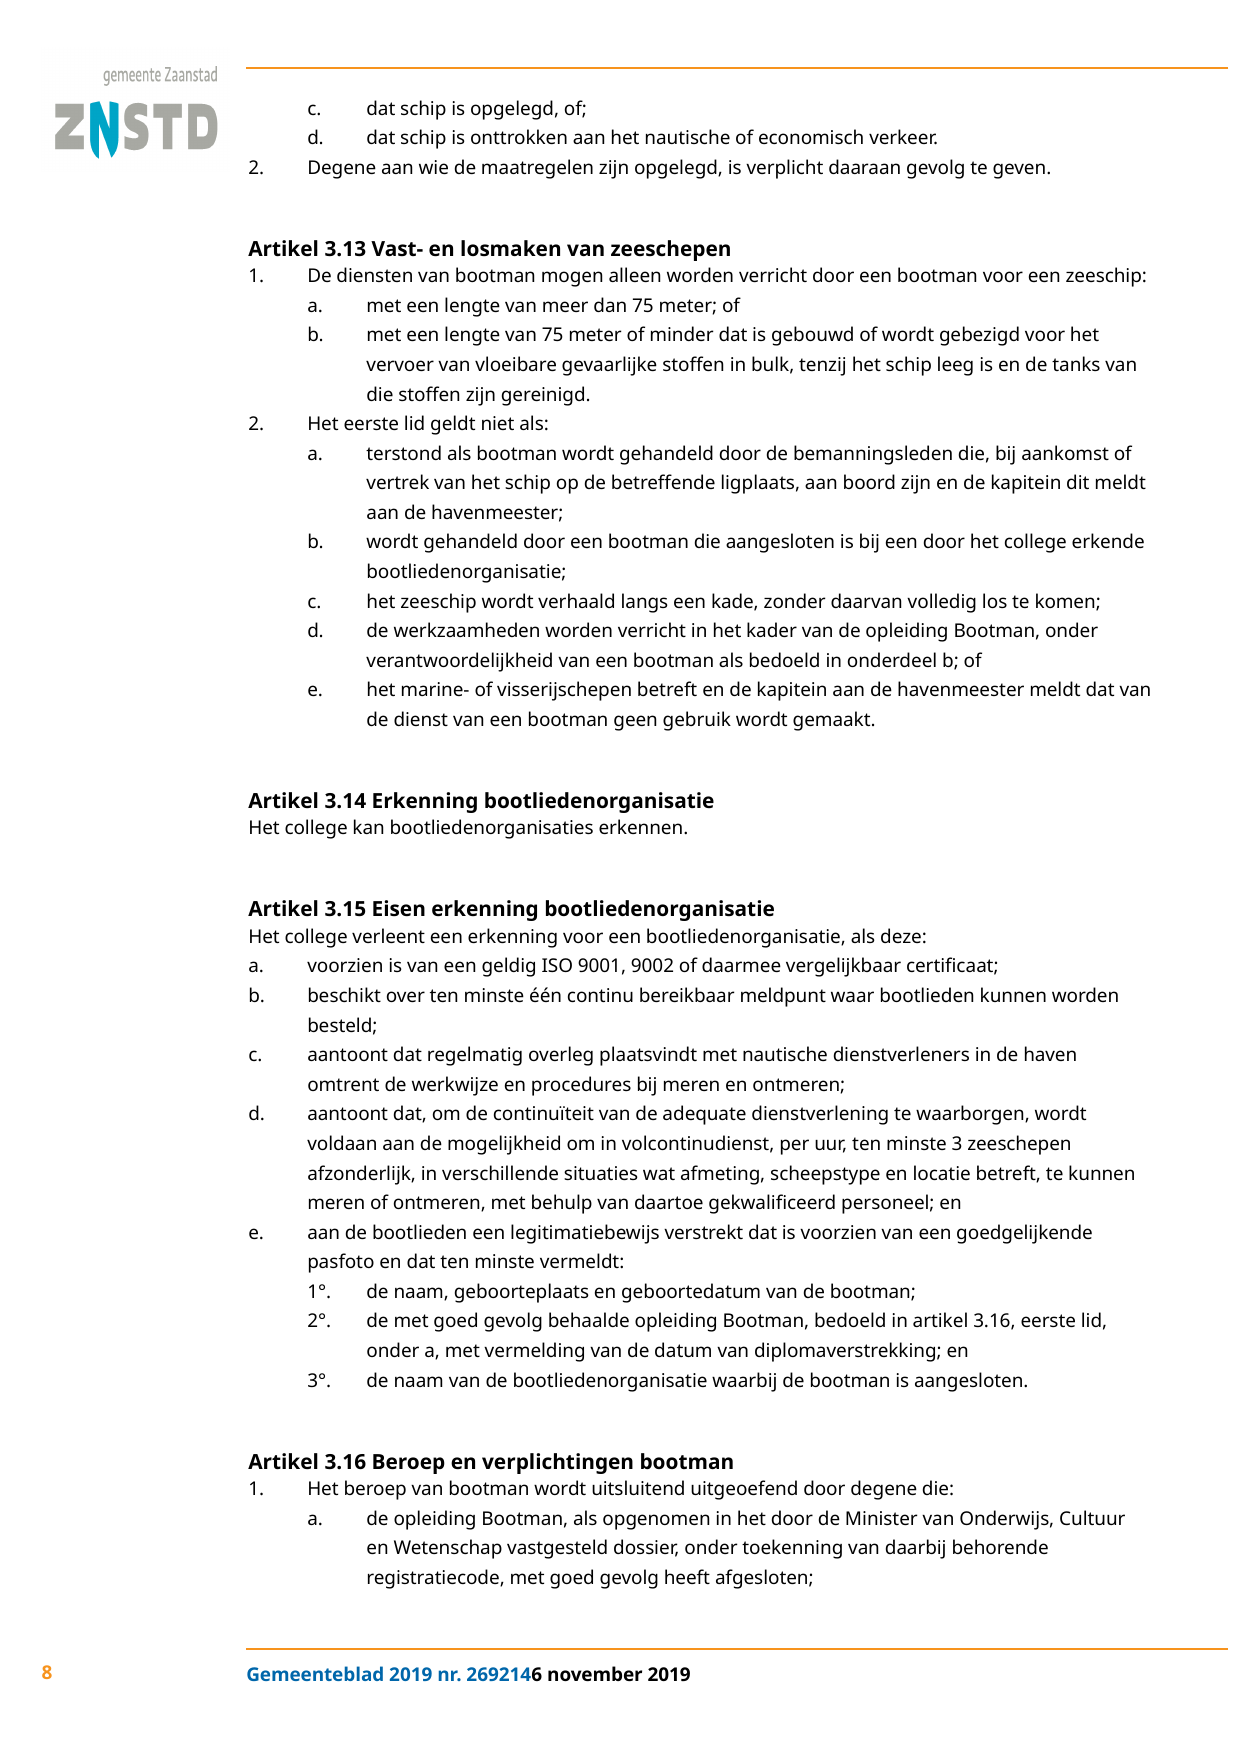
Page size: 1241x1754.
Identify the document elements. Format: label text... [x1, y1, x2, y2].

list wordt gehandeld door een bootman die aangesloten is bij een door het college erkende bootliedenorganisatie; [307, 529, 1152, 584]
list de opleiding Bootman, als opgenomen in het door de Minister van Onderwijs, Cultuur en Wetenschap vastgesteld dossier, onder toekenning van daarbij behorende registratiecode, met goed gevolg heeft afgesloten; [307, 1505, 1152, 1590]
list het marine- of visserijschepen betreft en de kapitein aan de havenmeester meldt dat van de dienst van een bootman geen gebruik wordt gemaakt. [307, 677, 1152, 732]
text Artikel 3.14 Erkenning bootliedenorganisatie [248, 786, 1152, 814]
list terstond als bootman wordt gehandeld door de bemanningsleden die, bij aankomst of vertrek van het schip op de betreffende ligplaats, aan boord zijn en de kapitein dit meldt aan de havenmeester; [307, 440, 1152, 525]
list voorzien is van een geldig ISO 9001, 9002 of daarmee vergelijkbaar certificaat; [248, 953, 1152, 978]
list beschikt over ten minste één continu bereikbaar meldpunt waar bootlieden kunnen worden besteld; [248, 982, 1152, 1037]
list Het beroep van bootman wordt uitsluitend uitgeoefend door degene die: [248, 1475, 1152, 1501]
list De diensten van bootman mogen alleen worden verricht door een bootman voor een zeeschip: [248, 262, 1152, 288]
text Artikel 3.16 Beroep en verplichtingen bootman [248, 1447, 1152, 1475]
list de werkzaamheden worden verricht in het kader van de opleiding Bootman, onder verantwoordelijkheid van een bootman als bedoeld in onderdeel b; of [307, 617, 1152, 673]
text Artikel 3.15 Eisen erkenning bootliedenorganisatie [248, 894, 1152, 923]
list Degene aan wie de maatregelen zijn opgelegd, is verplicht daaraan gevolg te geven. [248, 154, 1152, 180]
list dat schip is opgelegd, of; [307, 95, 1152, 121]
list met een lengte van 75 meter of minder dat is gebouwd of wordt gebezigd voor het vervoer van vloeibare gevaarlijke stoffen in bulk, tenzij het schip leeg is en de tanks van die stoffen zijn gereinigd. [307, 322, 1152, 406]
list de met goed gevolg behaalde opleiding Bootman, bedoeld in artikel 3.16, eerste lid, onder a, met vermelding van de datum van diplomaverstrekking; en [307, 1308, 1152, 1363]
text Het college verleent een erkenning voor een bootliedenorganisatie, als deze: [248, 923, 1152, 949]
list met een lengte van meer dan 75 meter; of [307, 292, 1152, 318]
list aan de bootlieden een legitimatiebewijs verstrekt dat is voorzien van een goedgelijkende pasfoto en dat ten minste vermeldt: [248, 1219, 1152, 1274]
list aantoont dat, om de continuïteit van de adequate dienstverlening te waarborgen, wordt voldaan aan de mogelijkheid om in volcontinudienst, per uur, ten minste 3 zeeschepen afzonderlijk, in verschillende situaties wat afmeting, scheepstype en locatie betreft, te kunnen meren of ontmeren, met behulp van daartoe gekwalificeerd personeel; en [248, 1101, 1152, 1215]
list dat schip is onttrokken aan het nautische of economisch verkeer. [307, 124, 1152, 150]
list de naam van de bootliedenorganisatie waarbij de bootman is aangesloten. [307, 1367, 1152, 1392]
list aantoont dat regelmatig overleg plaatsvindt met nautische dienstverleners in de haven omtrent de werkwijze en procedures bij meren en ontmeren; [248, 1041, 1152, 1097]
picture [41, 47, 231, 172]
text Het college kan bootliedenorganisaties erkennen. [248, 814, 1152, 840]
list Het eerste lid geldt niet als: [248, 410, 1152, 436]
list het zeeschip wordt verhaald langs een kade, zonder daarvan volledig los te komen; [307, 588, 1152, 613]
text Artikel 3.13 Vast- en losmaken van zeeschepen [248, 234, 1152, 262]
list de naam, geboorteplaats en geboortedatum van de bootman; [307, 1278, 1152, 1304]
